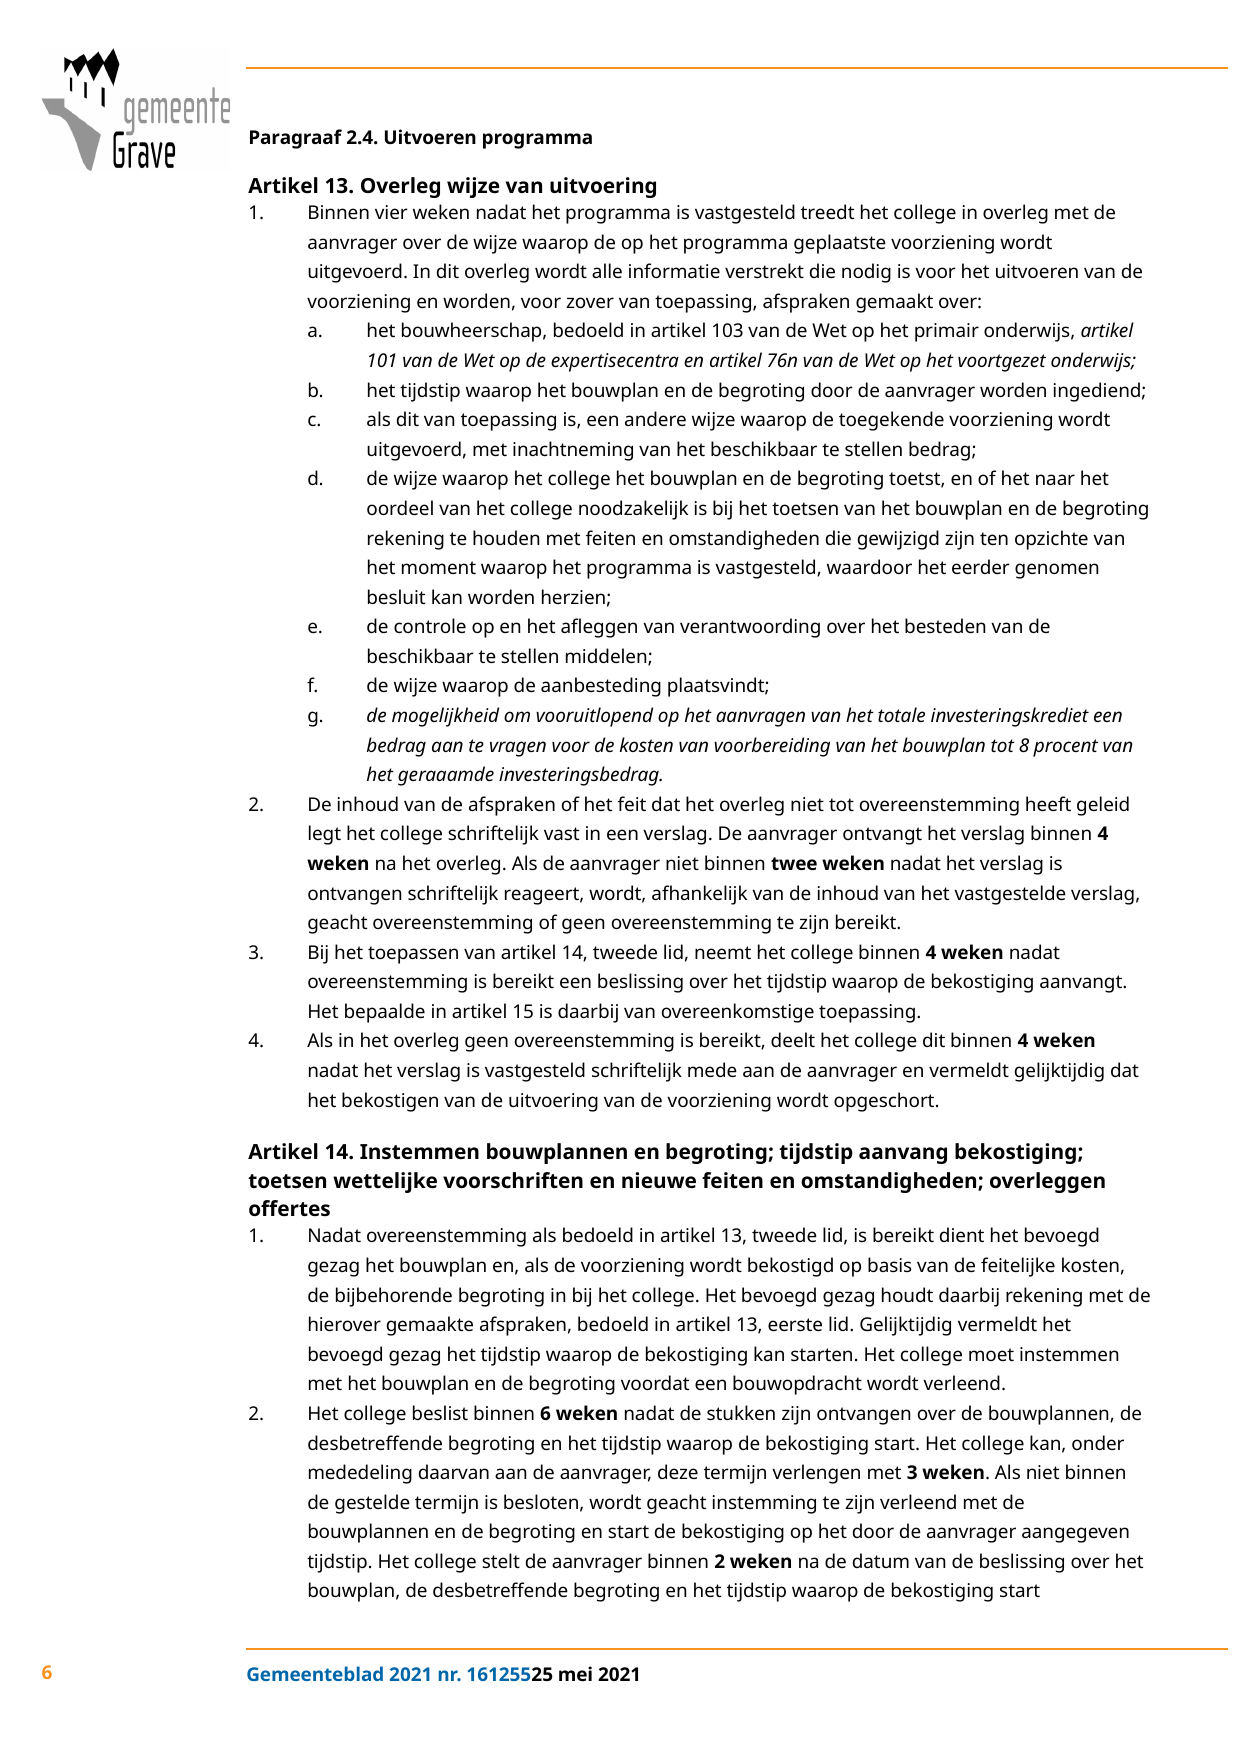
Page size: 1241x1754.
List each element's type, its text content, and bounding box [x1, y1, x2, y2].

list Binnen vier weken nadat het programma is vastgesteld treedt het college in overleg met de aanvrager over de wijze waarop de op het programma geplaatste voorziening wordt uitgevoerd. In dit overleg wordt alle informatie verstrekt die nodig is voor het uitvoeren van de voorziening en worden, voor zover van toepassing, afspraken gemaakt over: [248, 199, 1152, 314]
list Het college beslist binnen 6 weken nadat de stukken zijn ontvangen over de bouwplannen, de desbetreffende begroting en het tijdstip waarop de bekostiging start. Het college kan, onder mededeling daarvan aan de aanvrager, deze termijn verlengen met 3 weken. Als niet binnen de gestelde termijn is besloten, wordt geacht instemming te zijn verleend met de bouwplannen en de begroting en start de bekostiging op het door de aanvrager aangegeven tijdstip. Het college stelt de aanvrager binnen 2 weken na de datum van de beslissing over het bouwplan, de desbetreffende begroting en het tijdstip waarop de bekostiging start [248, 1400, 1152, 1603]
list het tijdstip waarop het bouwplan en de begroting door de aanvrager worden ingediend; [307, 377, 1152, 403]
list Bij het toepassen van artikel 14, tweede lid, neemt het college binnen 4 weken nadat overeenstemming is bereikt een beslissing over het tijdstip waarop de bekostiging aanvangt. Het bepaalde in artikel 15 is daarbij van overeenkomstige toepassing. [248, 939, 1152, 1024]
text Artikel 14. Instemmen bouwplannen en begroting; tijdstip aanvang bekostiging; toetsen wettelijke voorschriften en nieuwe feiten en omstandigheden; overleggen offertes [248, 1137, 1152, 1223]
list de mogelijkheid om vooruitlopend op het aanvragen van het totale investeringskrediet een bedrag aan te vragen voor de kosten van voorbereiding van het bouwplan tot 8 procent van het geraaamde investeringsbedrag. [307, 702, 1152, 787]
list De inhoud van de afspraken of het feit dat het overleg niet tot overeenstemming heeft geleid legt het college schriftelijk vast in een verslag. De aanvrager ontvangt het verslag binnen 4 weken na het overleg. Als de aanvrager niet binnen twee weken nadat het verslag is ontvangen schriftelijk reageert, wordt, afhankelijk van de inhoud van het vastgestelde verslag, geacht overeenstemming of geen overeenstemming te zijn bereikt. [248, 791, 1152, 935]
text Paragraaf 2.4. Uitvoeren programma [248, 124, 1152, 150]
list de wijze waarop het college het bouwplan en de begroting toetst, en of het naar het oordeel van het college noodzakelijk is bij het toetsen van het bouwplan en de begroting rekening te houden met feiten en omstandigheden die gewijzigd zijn ten opzichte van het moment waarop het programma is vastgesteld, waardoor het eerder genomen besluit kan worden herzien; [307, 466, 1152, 610]
list Nadat overeenstemming als bedoeld in artikel 13, tweede lid, is bereikt dient het bevoegd gezag het bouwplan en, als de voorziening wordt bekostigd op basis van de feitelijke kosten, de bijbehorende begroting in bij het college. Het bevoegd gezag houdt daarbij rekening met de hierover gemaakte afspraken, bedoeld in artikel 13, eerste lid. Gelijktijdig vermeldt het bevoegd gezag het tijdstip waarop de bekostiging kan starten. Het college moet instemmen met het bouwplan en de begroting voordat een bouwopdracht wordt verleend. [248, 1223, 1152, 1396]
list het bouwheerschap, bedoeld in artikel 103 van de Wet op het primair onderwijs, artikel 101 van de Wet op de expertisecentra en artikel 76n van de Wet op het voortgezet onderwijs; [307, 318, 1152, 373]
list de wijze waarop de aanbesteding plaatsvindt; [307, 673, 1152, 698]
picture [41, 47, 231, 172]
text Artikel 13. Overleg wijze van uitvoering [248, 171, 1152, 199]
list als dit van toepassing is, een andere wijze waarop de toegekende voorziening wordt uitgevoerd, met inachtneming van het beschikbaar te stellen bedrag; [307, 406, 1152, 462]
list de controle op en het afleggen van verantwoording over het besteden van de beschikbaar te stellen middelen; [307, 613, 1152, 669]
list Als in het overleg geen overeenstemming is bereikt, deelt het college dit binnen 4 weken nadat het verslag is vastgesteld schriftelijk mede aan de aanvrager en vermeldt gelijktijdig dat het bekostigen van de uitvoering van de voorziening wordt opgeschort. [248, 1028, 1152, 1113]
